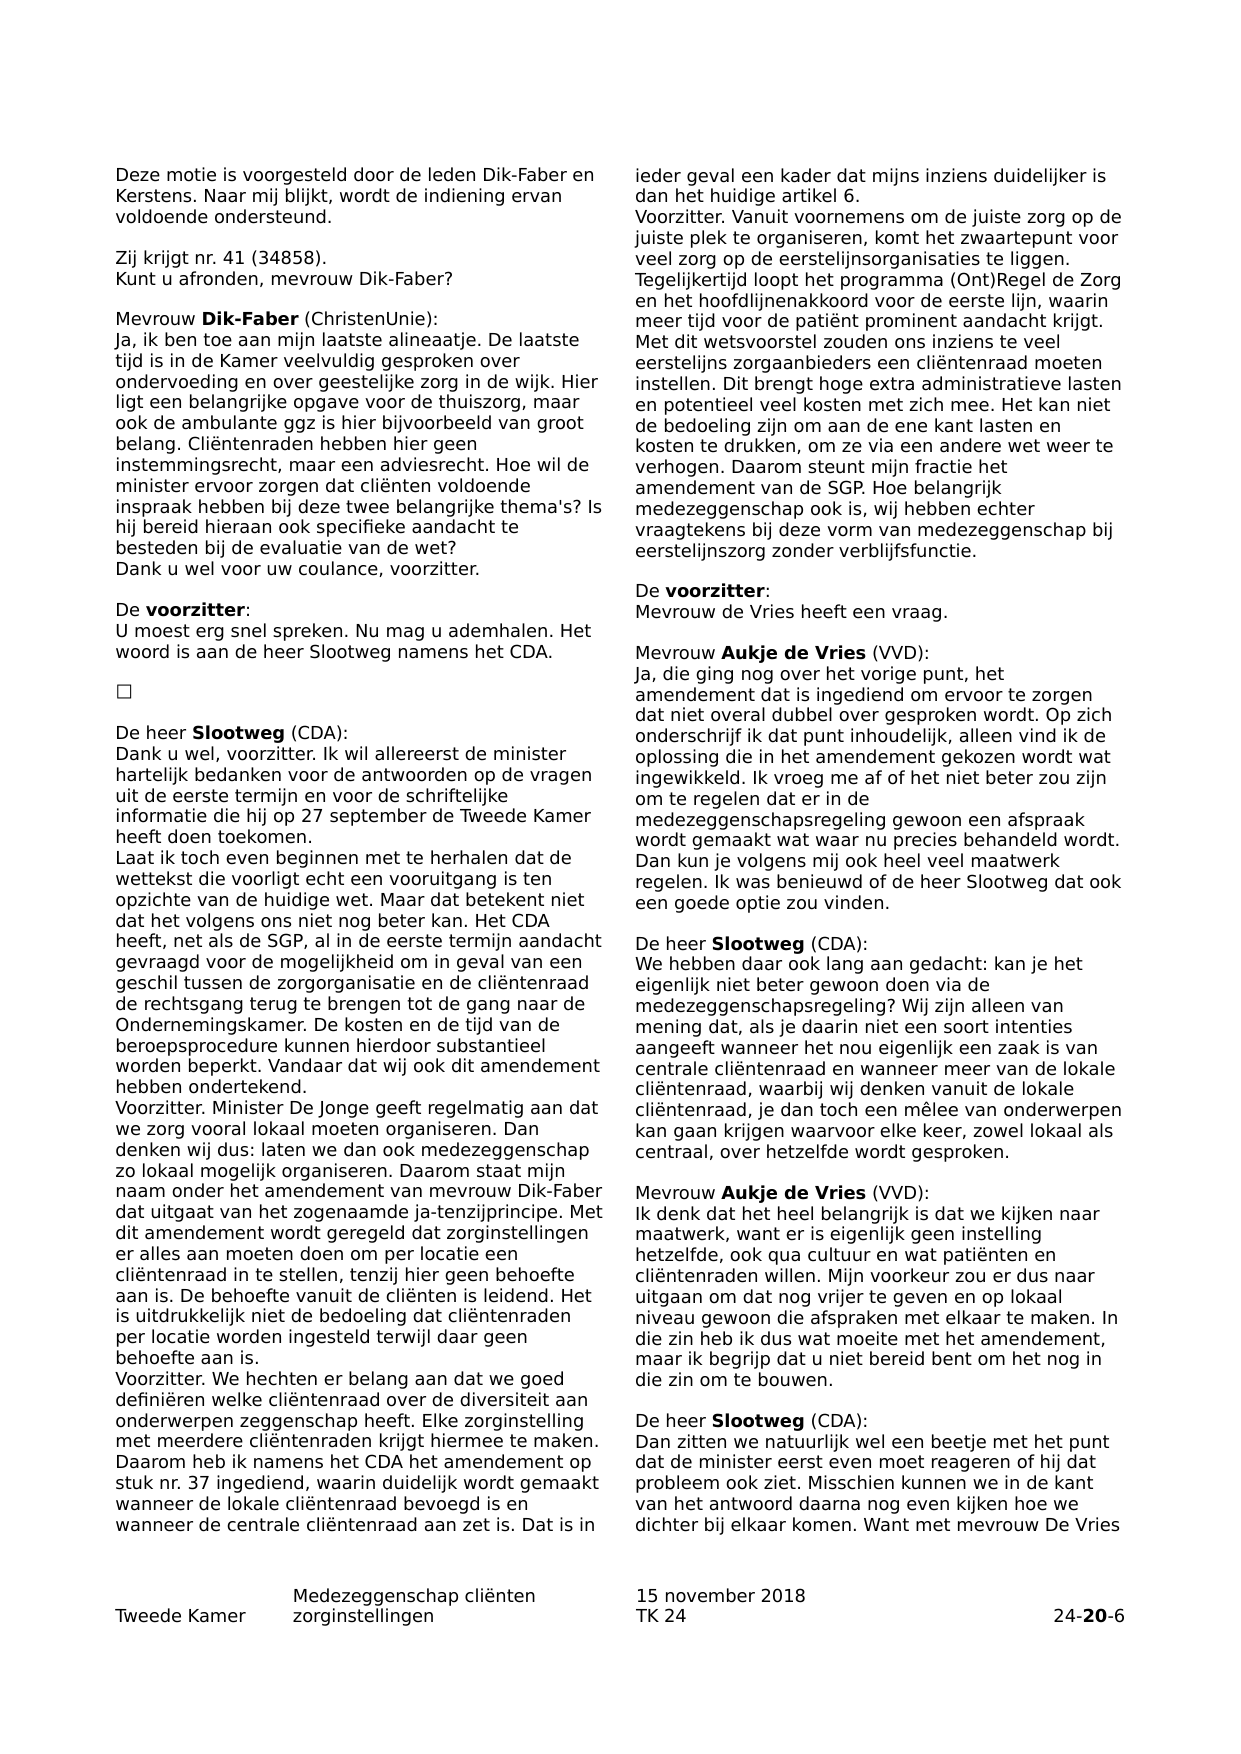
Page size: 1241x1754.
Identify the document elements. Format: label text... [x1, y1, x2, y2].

text ieder geval een kader dat mijns inziens duidelijker is dan het huidige artikel 6. [635, 165, 1125, 207]
text Ik denk dat het heel belangrijk is dat we kijken naar maatwerk, want er is eigenlijk geen instelling hetzelfde, ook qua cultuur en wat patiënten en cliëntenraden willen. Mijn voorkeur zou er dus naar uitgaan om dat nog vrijer te geven en op lokaal niveau gewoon die afspraken met elkaar te maken. In die zin heb ik dus wat moeite met het amendement, maar ik begrijp dat u niet bereid bent om het nog in die zin om te bouwen. [635, 1203, 1125, 1391]
text Dank u wel, voorzitter. Ik wil allereerst de minister hartelijk bedanken voor de antwoorden op de vragen uit de eerste termijn en voor de schriftelijke informatie die hij op 27 september de Tweede Kamer heeft doen toekomen. [115, 744, 605, 848]
text Ja, die ging nog over het vorige punt, het amendement dat is ingediend om ervoor te zorgen dat niet overal dubbel over gesproken wordt. Op zich onderschrijf ik dat punt inhoudelijk, alleen vind ik de oplossing die in het amendement gekozen wordt wat ingewikkeld. Ik vroeg me af of het niet beter zou zijn om te regelen dat er in de medezeggenschapsregeling gewoon een afspraak wordt gemaakt wat waar nu precies behandeld wordt. Dan kun je volgens mij ook heel veel maatwerk regelen. Ik was benieuwd of de heer Slootweg dat ook een goede optie zou vinden. [635, 663, 1125, 913]
text Laat ik toch even beginnen met te herhalen dat de wettekst die voorligt echt een vooruitgang is ten opzichte van de huidige wet. Maar dat betekent niet dat het volgens ons niet nog beter kan. Het CDA heeft, net als de SGP, al in de eerste termijn aandacht gevraagd voor de mogelijkheid om in geval van een geschil tussen de zorgorganisatie en de cliëntenraad de rechtsgang terug te brengen tot de gang naar de Ondernemingskamer. De kosten en de tijd van de beroepsprocedure kunnen hierdoor substantieel worden beperkt. Vandaar dat wij ook dit amendement hebben ondertekend. [115, 848, 605, 1098]
text Mevrouw de Vries heeft een vraag. [635, 602, 1125, 623]
text De heer Slootweg (CDA): [635, 933, 1125, 954]
text U moest erg snel spreken. Nu mag u ademhalen. Het woord is aan de heer Slootweg namens het CDA. [115, 621, 605, 662]
text Voorzitter. Vanuit voornemens om de juiste zorg op de juiste plek te organiseren, komt het zwaartepunt voor veel zorg op de eerstelijnsorganisaties te liggen. Tegelijkertijd loopt het programma (Ont)Regel de Zorg en het hoofdlijnenakkoord voor de eerste lijn, waarin meer tijd voor de patiënt prominent aandacht krijgt. Met dit wetsvoorstel zouden ons inziens te veel eerstelijns zorgaanbieders een cliëntenraad moeten instellen. Dit brengt hoge extra administratieve lasten en potentieel veel kosten met zich mee. Het kan niet de bedoeling zijn om aan de ene kant lasten en kosten te drukken, om ze via een andere wet weer te verhogen. Daarom steunt mijn fractie het amendement van de SGP. Hoe belangrijk medezeggenschap ook is, wij hebben echter vraagtekens bij deze vorm van medezeggenschap bij eerstelijnszorg zonder verblijfsfunctie. [635, 207, 1125, 561]
text Mevrouw Aukje de Vries (VVD): [635, 1182, 1125, 1203]
text De voorzitter: [115, 600, 605, 621]
text Deze motie is voorgesteld door de leden Dik-Faber en Kerstens. Naar mij blijkt, wordt de indiening ervan voldoende ondersteund. [115, 165, 605, 227]
text De voorzitter: [635, 581, 1125, 602]
text Voorzitter. Minister De Jonge geeft regelmatig aan dat we zorg vooral lokaal moeten organiseren. Dan denken wij dus: laten we dan ook medezeggenschap zo lokaal mogelijk organiseren. Daarom staat mijn naam onder het amendement van mevrouw Dik-Faber dat uitgaat van het zogenaamde ja-tenzijprincipe. Met dit amendement wordt geregeld dat zorginstellingen er alles aan moeten doen om per locatie een cliëntenraad in te stellen, tenzij hier geen behoefte aan is. De behoefte vanuit de cliënten is leidend. Het is uitdrukkelijk niet de bedoeling dat cliëntenraden per locatie worden ingesteld terwijl daar geen behoefte aan is. [115, 1098, 605, 1369]
text ⬜ [115, 682, 605, 703]
text De heer Slootweg (CDA): [115, 723, 605, 744]
text We hebben daar ook lang aan gedacht: kan je het eigenlijk niet beter gewoon doen via de medezeggenschapsregeling? Wij zijn alleen van mening dat, als je daarin niet een soort intenties aangeeft wanneer het nou eigenlijk een zaak is van centrale cliëntenraad en wanneer meer van de lokale cliëntenraad, waarbij wij denken vanuit de lokale cliëntenraad, je dan toch een mêlee van onderwerpen kan gaan krijgen waarvoor elke keer, zowel lokaal als centraal, over hetzelfde wordt gesproken. [635, 954, 1125, 1162]
text Dank u wel voor uw coulance, voorzitter. [115, 559, 605, 580]
text Kunt u afronden, mevrouw Dik-Faber? [115, 268, 605, 289]
text Zij krijgt nr. 41 (34858). [115, 247, 605, 268]
text Voorzitter. We hechten er belang aan dat we goed definiëren welke cliëntenraad over de diversiteit aan onderwerpen zeggenschap heeft. Elke zorginstelling met meerdere cliëntenraden krijgt hiermee te maken. Daarom heb ik namens het CDA het amendement op stuk nr. 37 ingediend, waarin duidelijk wordt gemaakt wanneer de lokale cliëntenraad bevoegd is en wanneer de centrale cliëntenraad aan zet is. Dat is in [115, 1369, 605, 1535]
text Ja, ik ben toe aan mijn laatste alineaatje. De laatste tijd is in de Kamer veelvuldig gesproken over ondervoeding en over geestelijke zorg in de wijk. Hier ligt een belangrijke opgave voor de thuiszorg, maar ook de ambulante ggz is hier bijvoorbeeld van groot belang. Cliëntenraden hebben hier geen instemmingsrecht, maar een adviesrecht. Hoe wil de minister ervoor zorgen dat cliënten voldoende inspraak hebben bij deze twee belangrijke thema's? Is hij bereid hieraan ook specifieke aandacht te besteden bij de evaluatie van de wet? [115, 330, 605, 559]
text De heer Slootweg (CDA): [635, 1411, 1125, 1431]
text Dan zitten we natuurlijk wel een beetje met het punt dat de minister eerst even moet reageren of hij dat probleem ook ziet. Misschien kunnen we in de kant van het antwoord daarna nog even kijken hoe we dichter bij elkaar komen. Want met mevrouw De Vries [635, 1431, 1125, 1536]
text Mevrouw Aukje de Vries (VVD): [635, 643, 1125, 663]
text Mevrouw Dik-Faber (ChristenUnie): [115, 309, 605, 330]
